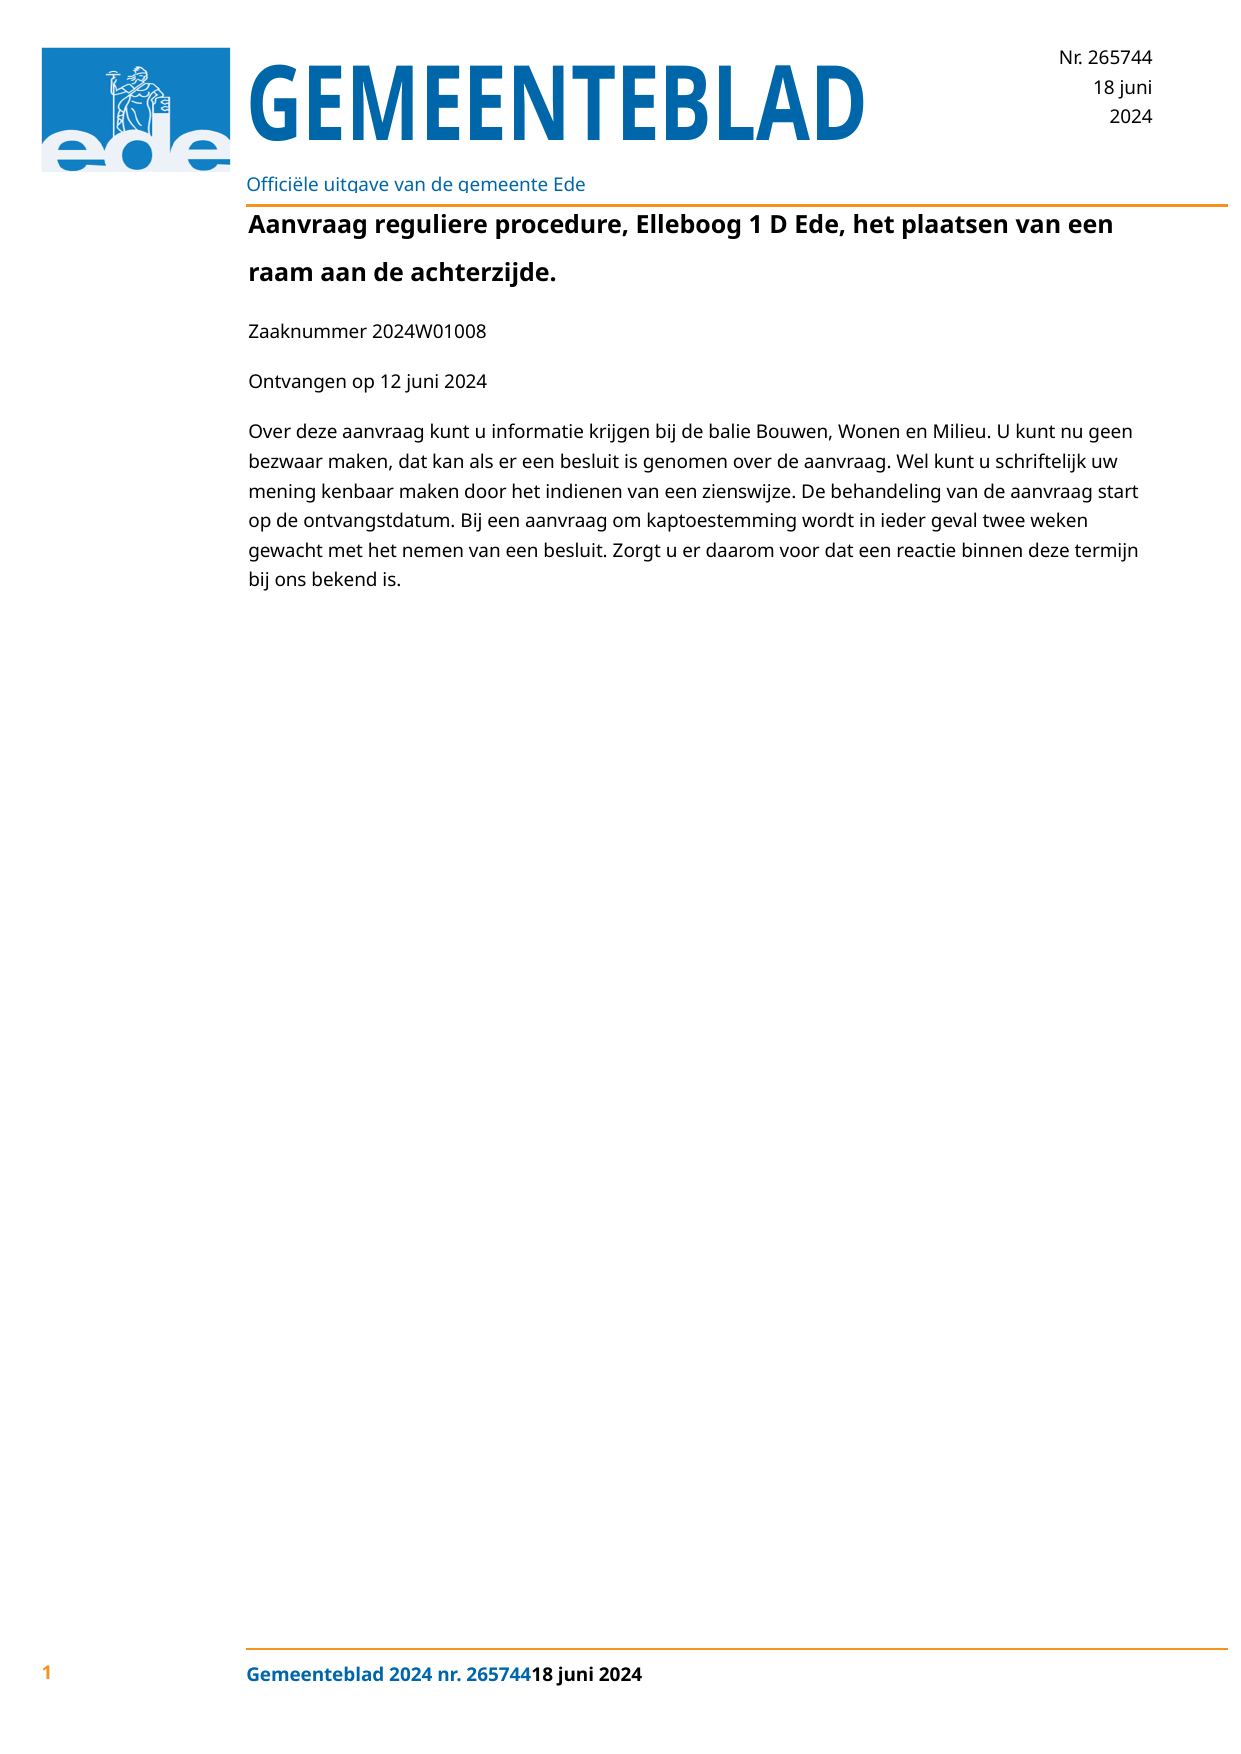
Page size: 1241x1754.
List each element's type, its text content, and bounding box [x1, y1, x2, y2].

text Aanvraag reguliere procedure, Elleboog 1 D Ede, het plaatsen van een raam aan de achterzijde. [248, 207, 1152, 288]
text Ontvangen op 12 juni 2024 [248, 368, 1152, 394]
text Zaaknummer 2024W01008 [248, 318, 1152, 344]
picture [41, 47, 231, 172]
text Over deze aanvraag kunt u informatie krijgen bij de balie Bouwen, Wonen en Milieu. U kunt nu geen bezwaar maken, dat kan als er een besluit is genomen over de aanvraag. Wel kunt u schriftelijk uw mening kenbaar maken door het indienen van een zienswijze. De behandeling van de aanvraag start op de ontvangstdatum. Bij een aanvraag om kaptoestemming wordt in ieder geval twee weken gewacht met het nemen van een besluit. Zorgt u er daarom voor dat een reactie binnen deze termijn bij ons bekend is. [248, 419, 1152, 592]
